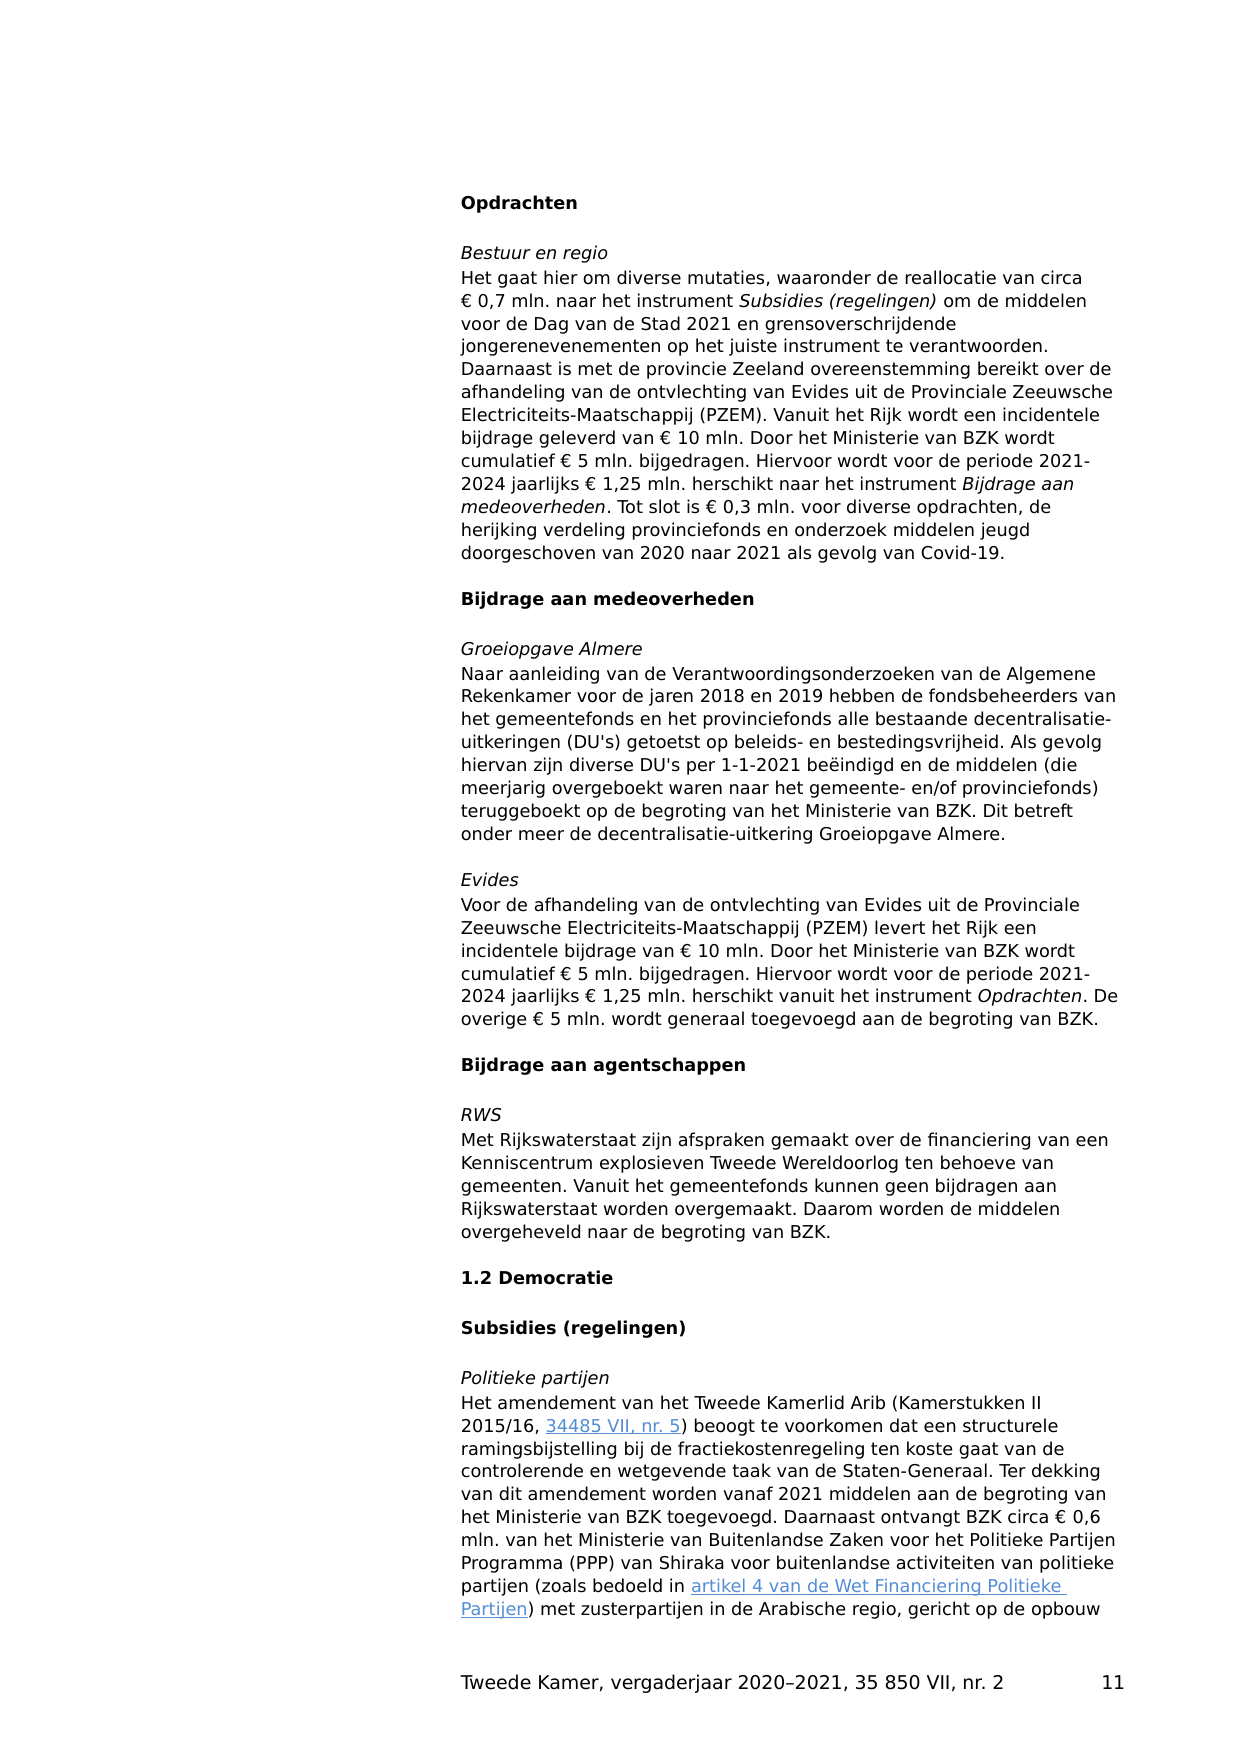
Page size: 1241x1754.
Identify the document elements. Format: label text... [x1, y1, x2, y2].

text Bijdrage aan medeoverheden [461, 587, 1125, 609]
text Bestuur en regio [461, 241, 1125, 264]
text Naar aanleiding van de Verantwoordingsonderzoeken van de Algemene Rekenkamer voor de jaren 2018 en 2019 hebben de fondsbeheerders van het gemeentefonds en het provinciefonds alle bestaande decentralisatie-uitkeringen (DU's) getoetst op beleids- en bestedingsvrijheid. Als gevolg hiervan zijn diverse DU's per 1-1-2021 beëindigd en de middelen (die meerjarig overgeboekt waren naar het gemeente- en/of provinciefonds) teruggeboekt op de begroting van het Ministerie van BZK. Dit betreft onder meer de decentralisatie-uitkering Groeiopgave Almere. [461, 662, 1125, 845]
text Politieke partijen [461, 1366, 1125, 1389]
text Met Rijkswaterstaat zijn afspraken gemaakt over de financiering van een Kenniscentrum explosieven Tweede Wereldoorlog ten behoeve van gemeenten. Vanuit het gemeentefonds kunnen geen bijdragen aan Rijkswaterstaat worden overgemaakt. Daarom worden de middelen overgeheveld naar de begroting van BZK. [461, 1128, 1125, 1243]
text Het amendement van het Tweede Kamerlid Arib (Kamerstukken II 2015/16, 34485 VII, nr. 5) beoogt te voorkomen dat een structurele ramingsbijstelling bij de fractiekostenregeling ten koste gaat van de controlerende en wetgevende taak van de Staten-Generaal. Ter dekking van dit amendement worden vanaf 2021 middelen aan de begroting van het Ministerie van BZK toegevoegd. Daarnaast ontvangt BZK circa € 0,6 mln. van het Ministerie van Buitenlandse Zaken voor het Politieke Partijen Programma (PPP) van Shiraka voor buitenlandse activiteiten van politieke partijen (zoals bedoeld in artikel 4 van de Wet Financiering Politieke Partijen) met zusterpartijen in de Arabische regio, gericht op de opbouw [461, 1391, 1125, 1620]
text 1.2 Democratie [461, 1266, 1125, 1289]
text Voor de afhandeling van de ontvlechting van Evides uit de Provinciale Zeeuwsche Electriciteits-Maatschappij (PZEM) levert het Rijk een incidentele bijdrage van € 10 mln. Door het Ministerie van BZK wordt cumulatief € 5 mln. bijgedragen. Hiervoor wordt voor de periode 2021-2024 jaarlijks € 1,25 mln. herschikt vanuit het instrument Opdrachten. De overige € 5 mln. wordt generaal toegevoegd aan de begroting van BZK. [461, 893, 1125, 1030]
text RWS [461, 1103, 1125, 1126]
text Opdrachten [461, 191, 1125, 214]
text Subsidies (regelingen) [461, 1316, 1125, 1339]
text Groeiopgave Almere [461, 637, 1125, 659]
text Bijdrage aan agentschappen [461, 1053, 1125, 1076]
text Evides [461, 868, 1125, 891]
text Het gaat hier om diverse mutaties, waaronder de reallocatie van circa € 0,7 mln. naar het instrument Subsidies (regelingen) om de middelen voor de Dag van de Stad 2021 en grensoverschrijdende jongerenevenementen op het juiste instrument te verantwoorden. Daarnaast is met de provincie Zeeland overeenstemming bereikt over de afhandeling van de ontvlechting van Evides uit de Provinciale Zeeuwsche Electriciteits-Maatschappij (PZEM). Vanuit het Rijk wordt een incidentele bijdrage geleverd van € 10 mln. Door het Ministerie van BZK wordt cumulatief € 5 mln. bijgedragen. Hiervoor wordt voor de periode 2021-2024 jaarlijks € 1,25 mln. herschikt naar het instrument Bijdrage aan medeoverheden. Tot slot is € 0,3 mln. voor diverse opdrachten, de herijking verdeling provinciefonds en onderzoek middelen jeugd doorgeschoven van 2020 naar 2021 als gevolg van Covid-19. [461, 266, 1125, 564]
